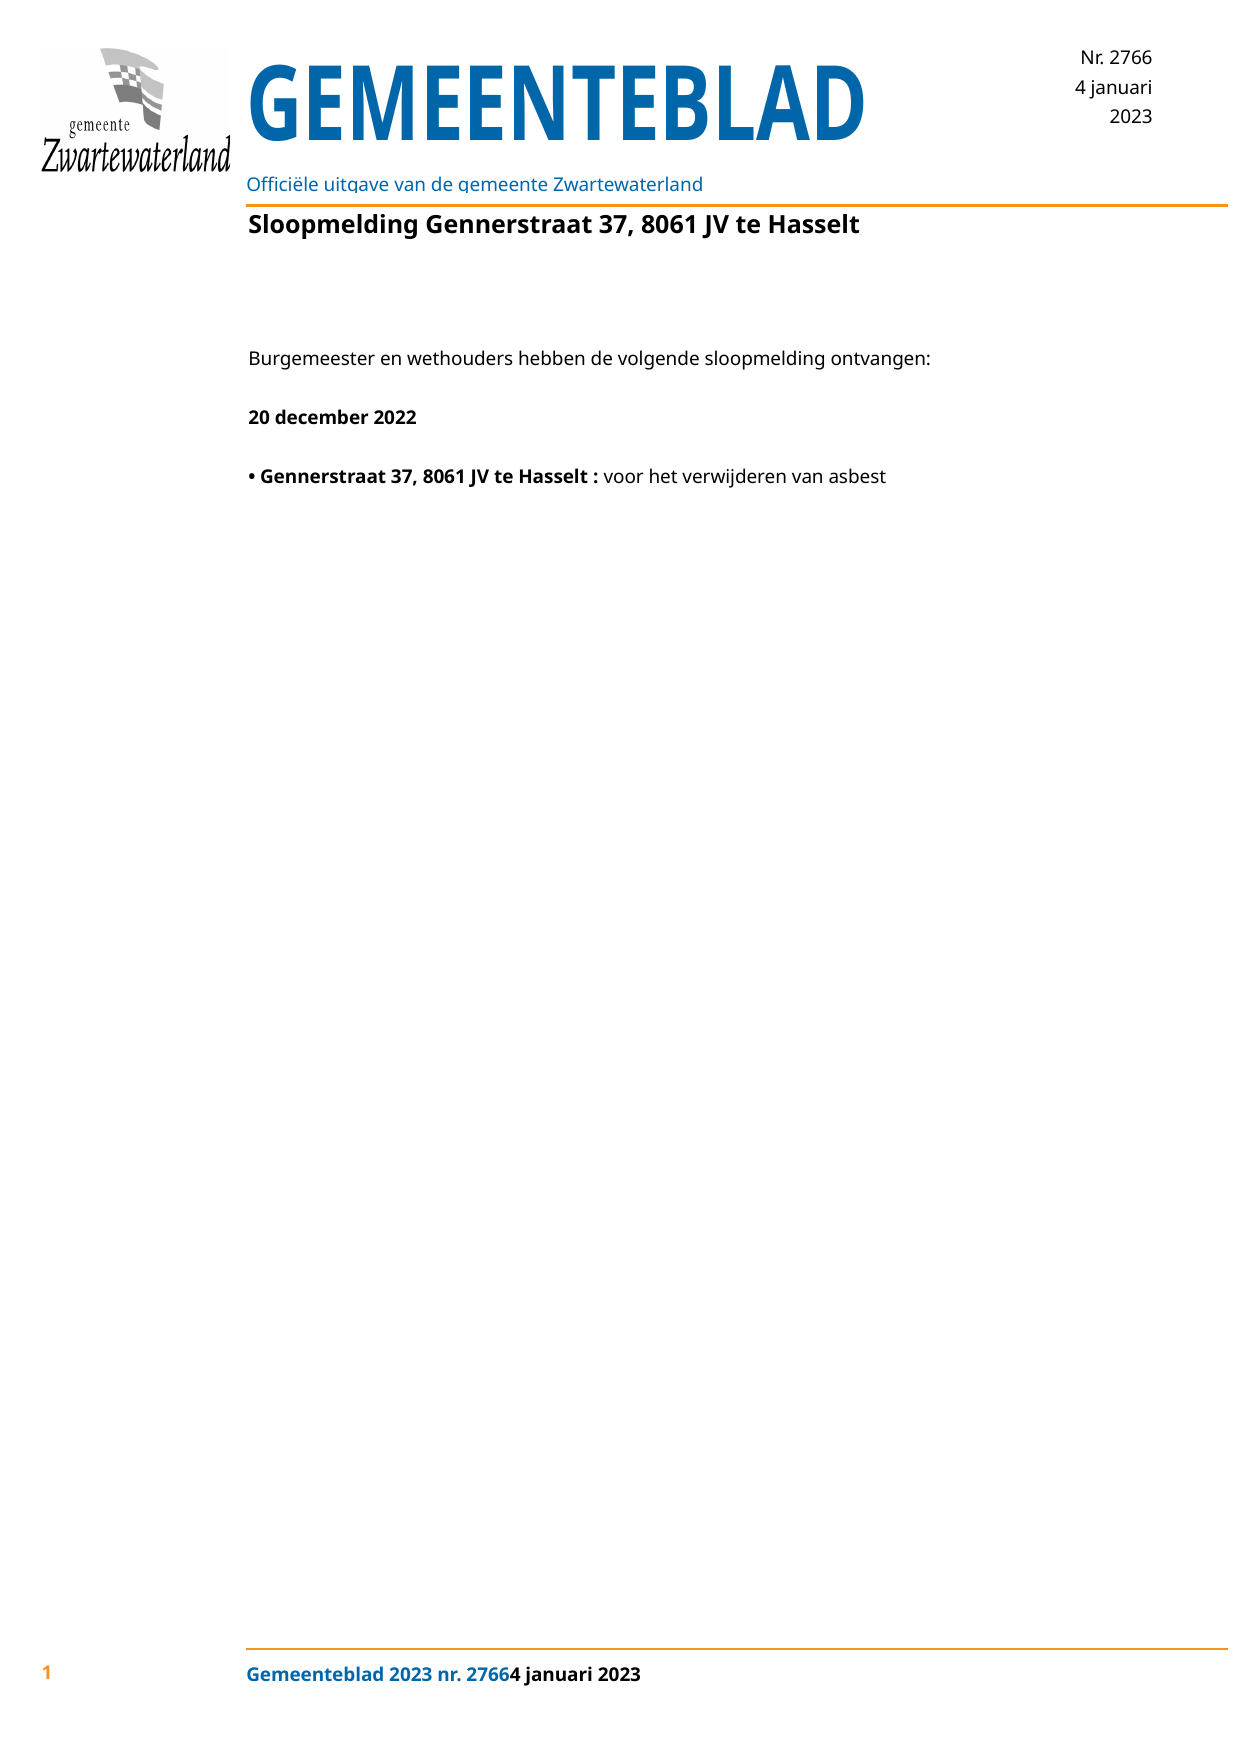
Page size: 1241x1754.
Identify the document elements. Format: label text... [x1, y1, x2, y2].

text Burgemeester en wethouders hebben de volgende sloopmelding ontvangen: [248, 345, 1152, 371]
text 20 december 2022 [248, 404, 1152, 430]
picture [41, 47, 231, 172]
text • Gennerstraat 37, 8061 JV te Hasselt : voor het verwijderen van asbest [248, 464, 1152, 489]
text Sloopmelding Gennerstraat 37, 8061 JV te Hasselt [248, 207, 1152, 241]
